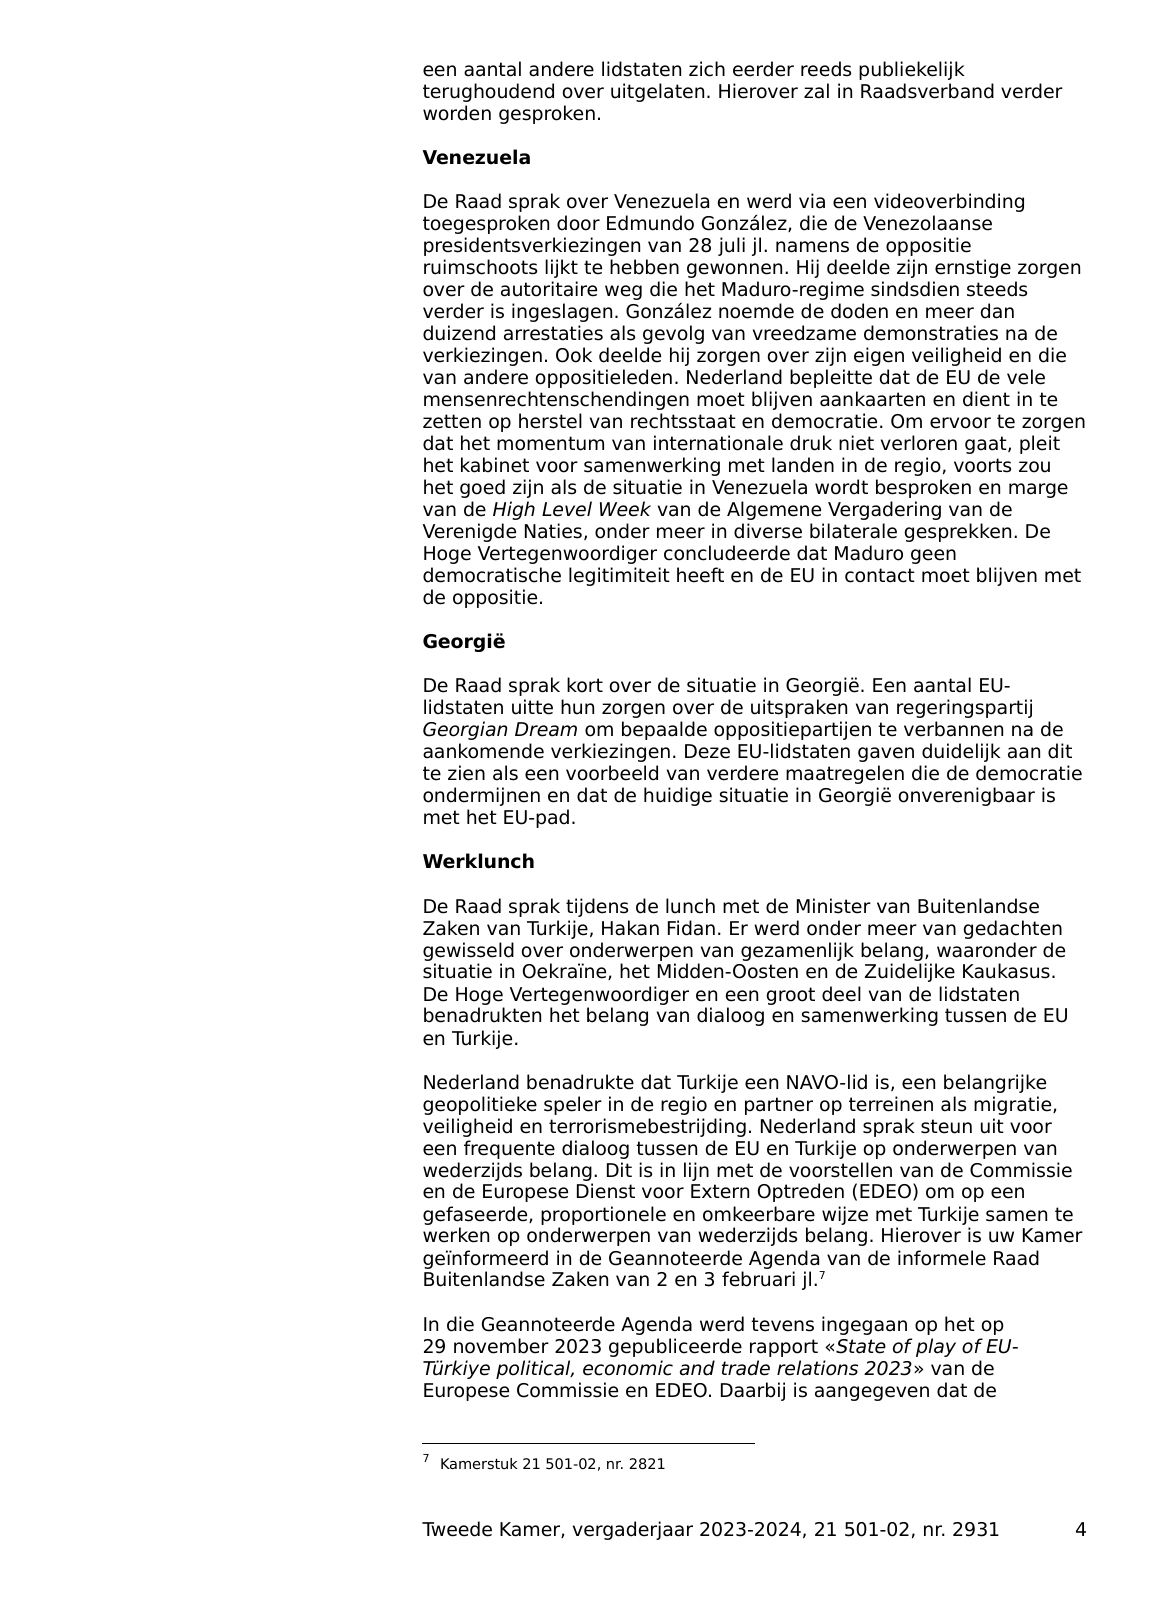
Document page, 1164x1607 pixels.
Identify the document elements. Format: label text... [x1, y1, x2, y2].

text In die Geannoteerde Agenda werd tevens ingegaan op het op 29 november 2023 gepubliceerde rapport «State of play of EU-Türkiye political, economic and trade relations 2023» van de Europese Commissie en EDEO. Daarbij is aangegeven dat de [422, 1313, 1087, 1401]
text Kamerstuk 21 501-02, nr. 2821 [422, 1452, 1087, 1474]
text De Raad sprak kort over de situatie in Georgië. Een aantal EU-lidstaten uitte hun zorgen over de uitspraken van regeringspartij Georgian Dream om bepaalde oppositiepartijen te verbannen na de aankomende verkiezingen. Deze EU-lidstaten gaven duidelijk aan dit te zien als een voorbeeld van verdere maatregelen die de democratie ondermijnen en dat de huidige situatie in Georgië onverenigbaar is met het EU-pad. [422, 675, 1087, 829]
text De Raad sprak tijdens de lunch met de Minister van Buitenlandse Zaken van Turkije, Hakan Fidan. Er werd onder meer van gedachten gewisseld over onderwerpen van gezamenlijk belang, waaronder de situatie in Oekraïne, het Midden-Oosten en de Zuidelijke Kaukasus. De Hoge Vertegenwoordiger en een groot deel van de lidstaten benadrukten het belang van dialoog en samenwerking tussen de EU en Turkije. [422, 896, 1087, 1049]
subtitle Werklunch [422, 851, 1087, 873]
text een aantal andere lidstaten zich eerder reeds publiekelijk terughoudend over uitgelaten. Hierover zal in Raadsverband verder worden gesproken. [422, 59, 1087, 125]
subtitle Venezuela [422, 147, 1087, 169]
text De Raad sprak over Venezuela en werd via een videoverbinding toegesproken door Edmundo González, die de Venezolaanse presidentsverkiezingen van 28 juli jl. namens de oppositie ruimschoots lijkt te hebben gewonnen. Hij deelde zijn ernstige zorgen over de autoritaire weg die het Maduro-regime sindsdien steeds verder is ingeslagen. González noemde de doden en meer dan duizend arrestaties als gevolg van vreedzame demonstraties na de verkiezingen. Ook deelde hij zorgen over zijn eigen veiligheid en die van andere oppositieleden. Nederland bepleitte dat de EU de vele mensenrechtenschendingen moet blijven aankaarten en dient in te zetten op herstel van rechtsstaat en democratie. Om ervoor te zorgen dat het momentum van internationale druk niet verloren gaat, pleit het kabinet voor samenwerking met landen in de regio, voorts zou het goed zijn als de situatie in Venezuela wordt besproken en marge van de High Level Week van de Algemene Vergadering van de Verenigde Naties, onder meer in diverse bilaterale gesprekken. De Hoge Vertegenwoordiger concludeerde dat Maduro geen democratische legitimiteit heeft en de EU in contact moet blijven met de oppositie. [422, 191, 1087, 609]
subtitle Georgië [422, 631, 1087, 653]
text Nederland benadrukte dat Turkije een NAVO-lid is, een belangrijke geopolitieke speler in de regio en partner op terreinen als migratie, veiligheid en terrorismebestrijding. Nederland sprak steun uit voor een frequente dialoog tussen de EU en Turkije op onderwerpen van wederzijds belang. Dit is in lijn met de voorstellen van de Commissie en de Europese Dienst voor Extern Optreden (EDEO) om op een gefaseerde, proportionele en omkeerbare wijze met Turkije samen te werken op onderwerpen van wederzijds belang. Hierover is uw Kamer geïnformeerd in de Geannoteerde Agenda van de informele Raad Buitenlandse Zaken van 2 en 3 februari jl. [422, 1072, 1087, 1291]
